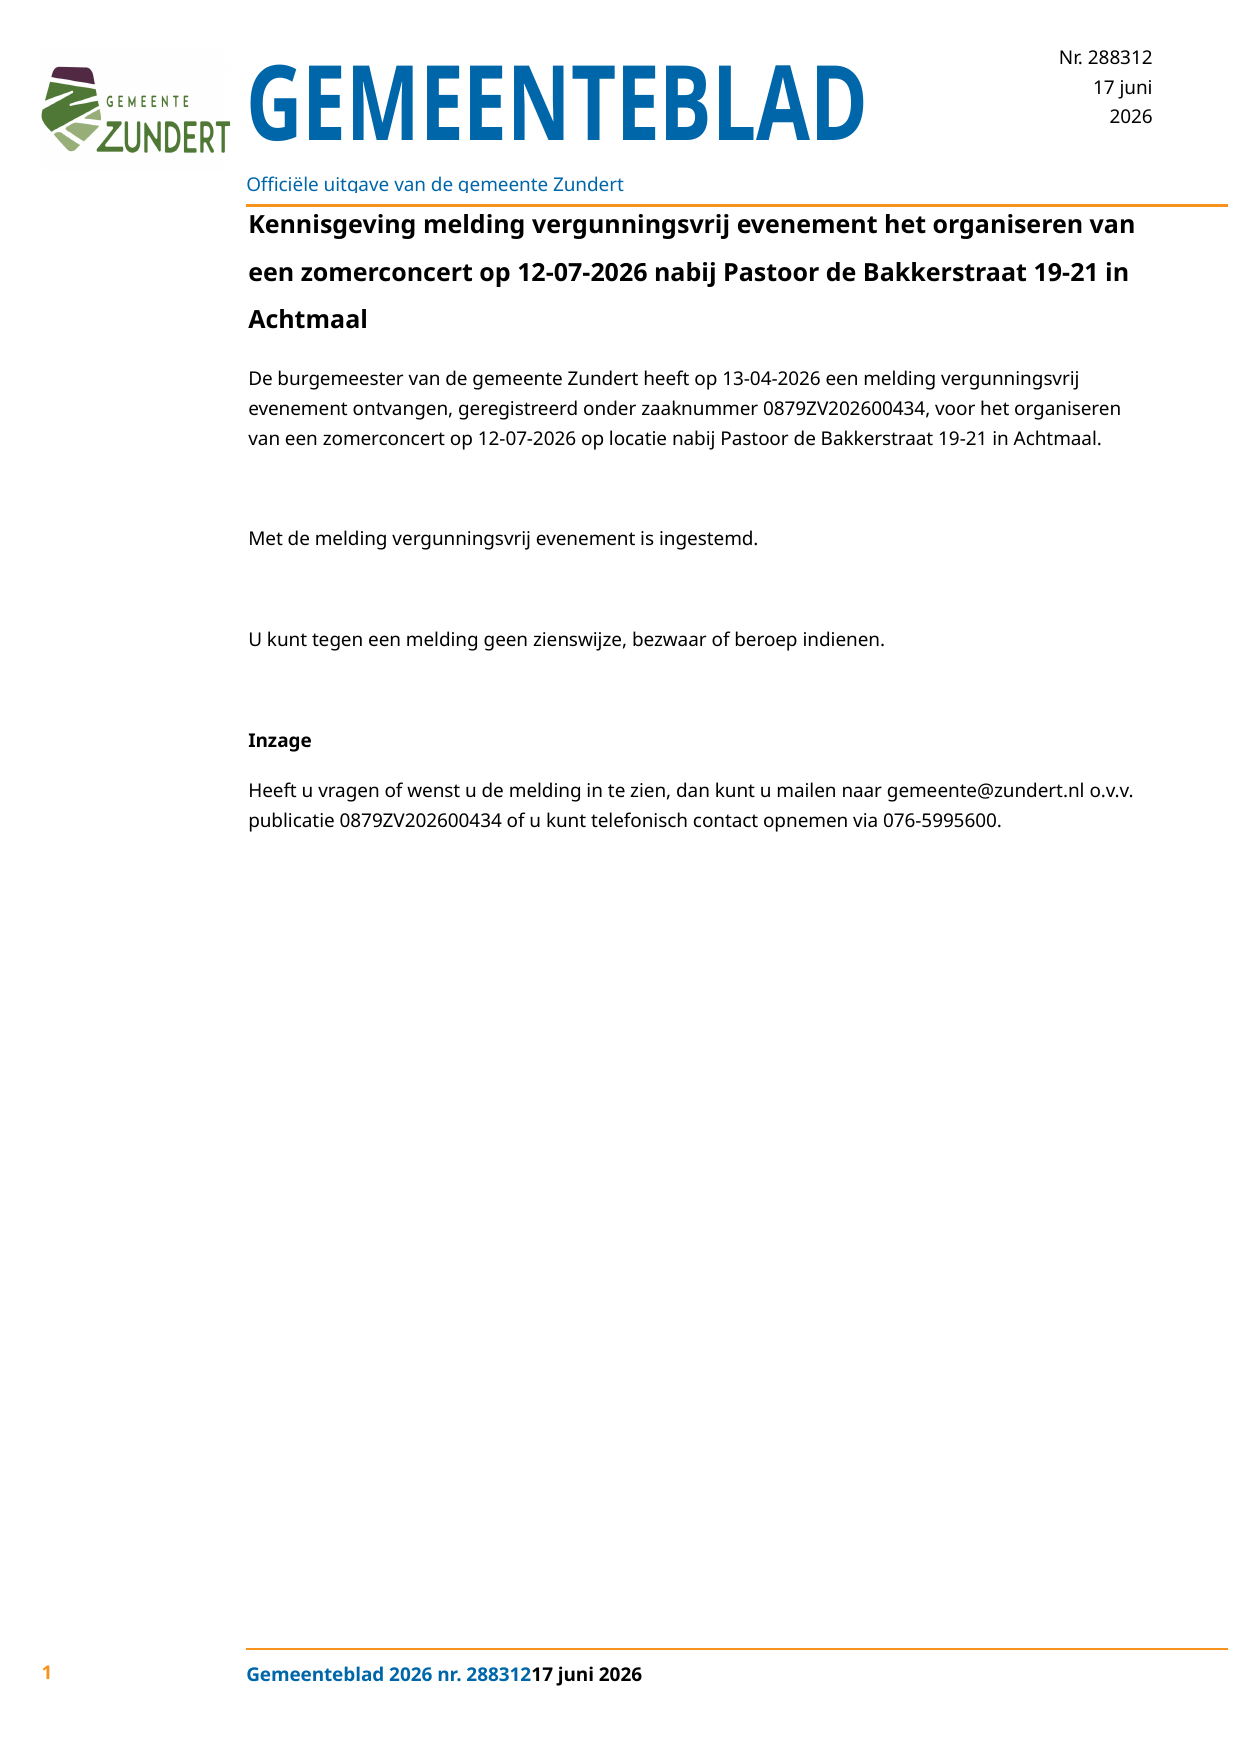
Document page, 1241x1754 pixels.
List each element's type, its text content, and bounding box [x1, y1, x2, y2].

text Inzage [248, 727, 1152, 753]
text Met de melding vergunningsvrij evenement is ingestemd. [248, 526, 1152, 551]
picture [41, 47, 231, 172]
text U kunt tegen een melding geen zienswijze, bezwaar of beroep indienen. [248, 626, 1152, 652]
text De burgemeester van de gemeente Zundert heeft op 13-04-2026 een melding vergunningsvrij evenement ontvangen, geregistreerd onder zaaknummer 0879ZV202600434, voor het organiseren van een zomerconcert op 12-07-2026 op locatie nabij Pastoor de Bakkerstraat 19-21 in Achtmaal. [248, 366, 1152, 450]
text Kennisgeving melding vergunningsvrij evenement het organiseren van een zomerconcert op 12-07-2026 nabij Pastoor de Bakkerstraat 19-21 in Achtmaal [248, 207, 1152, 336]
text Heeft u vragen of wenst u de melding in te zien, dan kunt u mailen naar gemeente@zundert.nl o.v.v. publicatie 0879ZV202600434 of u kunt telefonisch contact opnemen via 076-5995600. [248, 778, 1152, 833]
